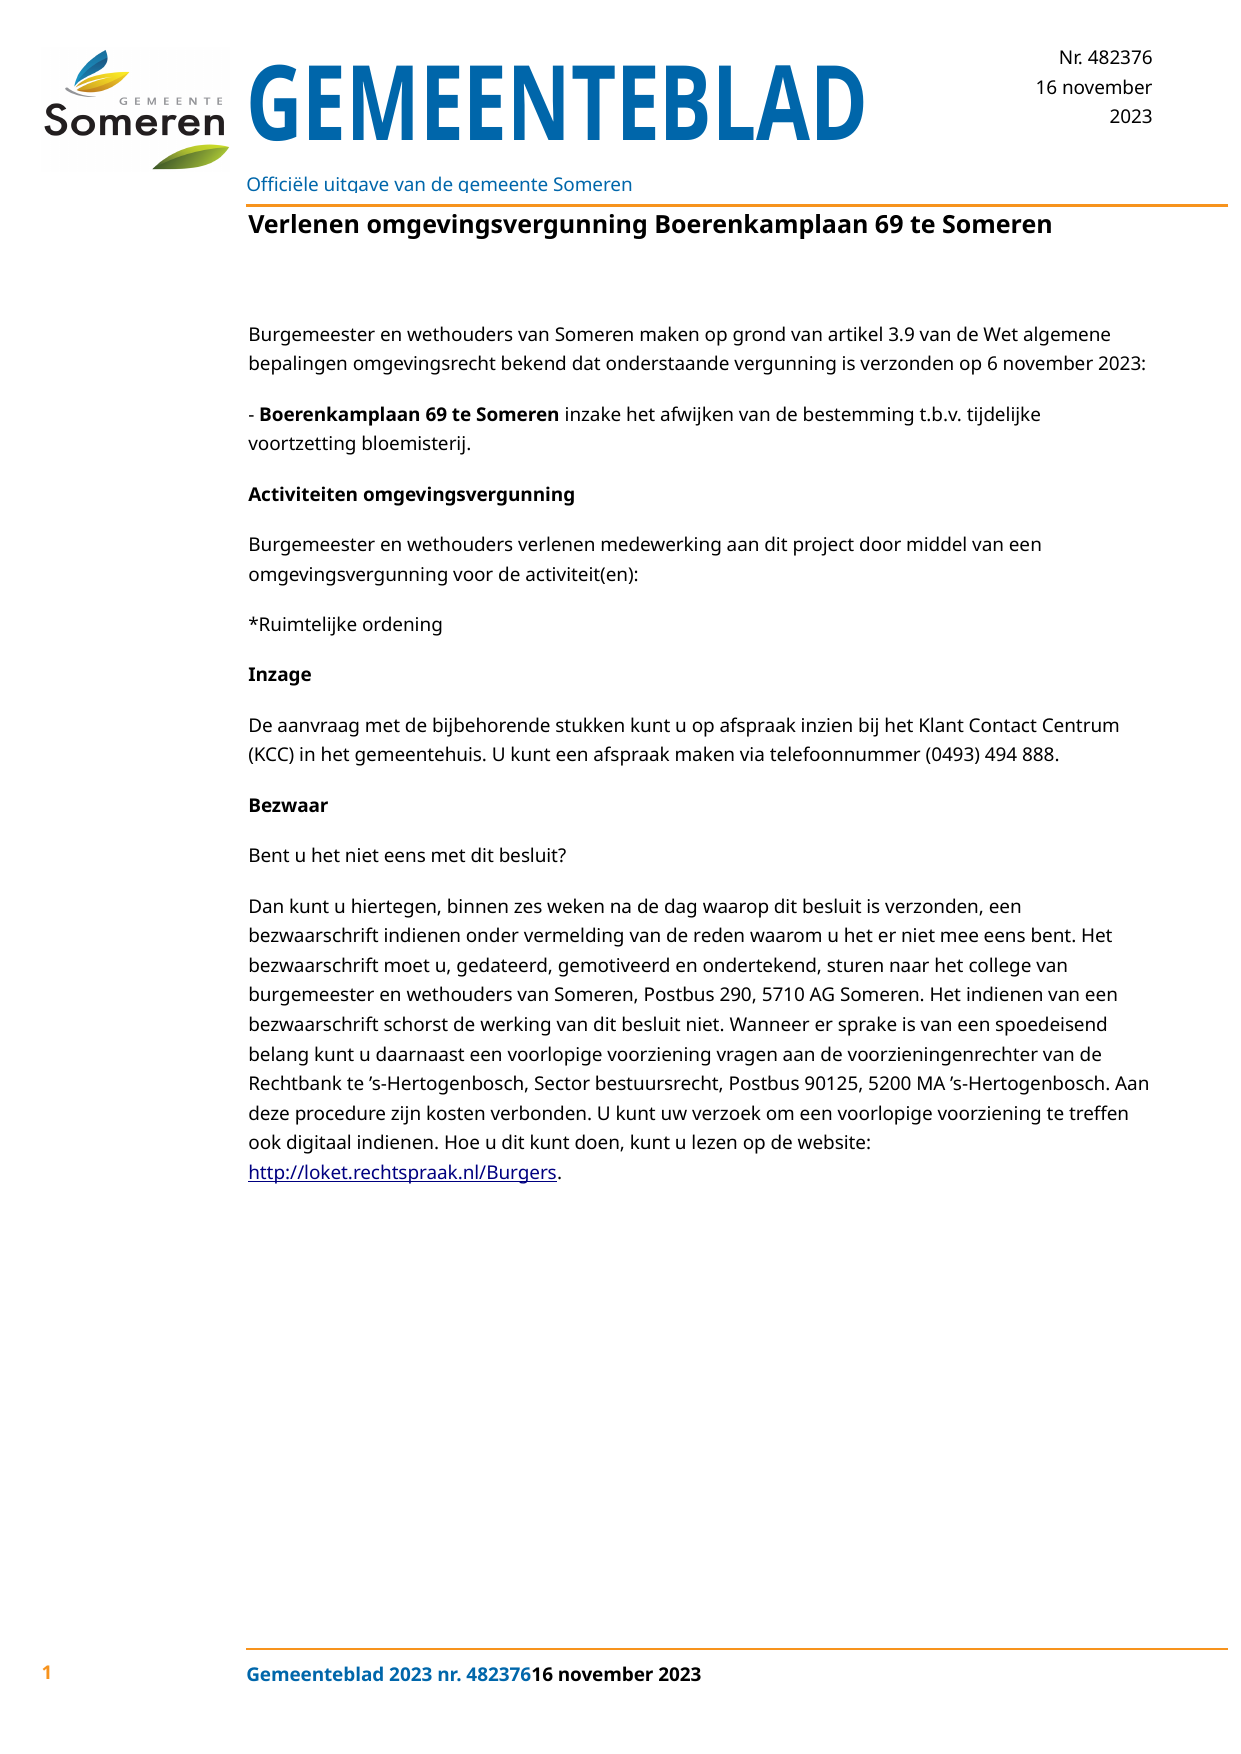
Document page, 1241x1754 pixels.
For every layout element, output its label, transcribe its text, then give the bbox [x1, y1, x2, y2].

text Bent u het niet eens met dit besluit? [248, 842, 1152, 868]
text Bezwaar [248, 792, 1152, 818]
text Verlenen omgevingsvergunning Boerenkamplaan 69 te Someren [248, 207, 1152, 241]
text Activiteiten omgevingsvergunning [248, 481, 1152, 506]
picture [41, 47, 231, 172]
text Burgemeester en wethouders verlenen medewerking aan dit project door middel van een omgevingsvergunning voor de activiteit(en): [248, 531, 1152, 586]
text - Boerenkamplaan 69 te Someren inzake het afwijken van de bestemming t.b.v. tijdelijke voortzetting bloemisterij. [248, 401, 1152, 456]
text Dan kunt u hiertegen, binnen zes weken na de dag waarop dit besluit is verzonden, een bezwaarschrift indienen onder vermelding van de reden waarom u het er niet mee eens bent. Het bezwaarschrift moet u, gedateerd, gemotiveerd en ondertekend, sturen naar het college van burgemeester en wethouders van Someren, Postbus 290, 5710 AG Someren. Het indienen van een bezwaarschrift schorst de werking van dit besluit niet. Wanneer er sprake is van een spoedeisend belang kunt u daarnaast een voorlopige voorziening vragen aan de voorzieningenrechter van de Rechtbank te ’s-Hertogenbosch, Sector bestuursrecht, Postbus 90125, 5200 MA ’s-Hertogenbosch. Aan deze procedure zijn kosten verbonden. U kunt uw verzoek om een voorlopige voorziening te treffen ook digitaal indienen. Hoe u dit kunt doen, kunt u lezen op de website: http://loket.rechtspraak.nl/Burgers. [248, 893, 1152, 1185]
text De aanvraag met de bijbehorende stukken kunt u op afspraak inzien bij het Klant Contact Centrum (KCC) in het gemeentehuis. U kunt een afspraak maken via telefoonnummer (0493) 494 888. [248, 712, 1152, 767]
text Inzage [248, 662, 1152, 687]
text *Ruimtelijke ordening [248, 611, 1152, 637]
text Burgemeester en wethouders van Someren maken op grond van artikel 3.9 van de Wet algemene bepalingen omgevingsrecht bekend dat onderstaande vergunning is verzonden op 6 november 2023: [248, 321, 1152, 376]
